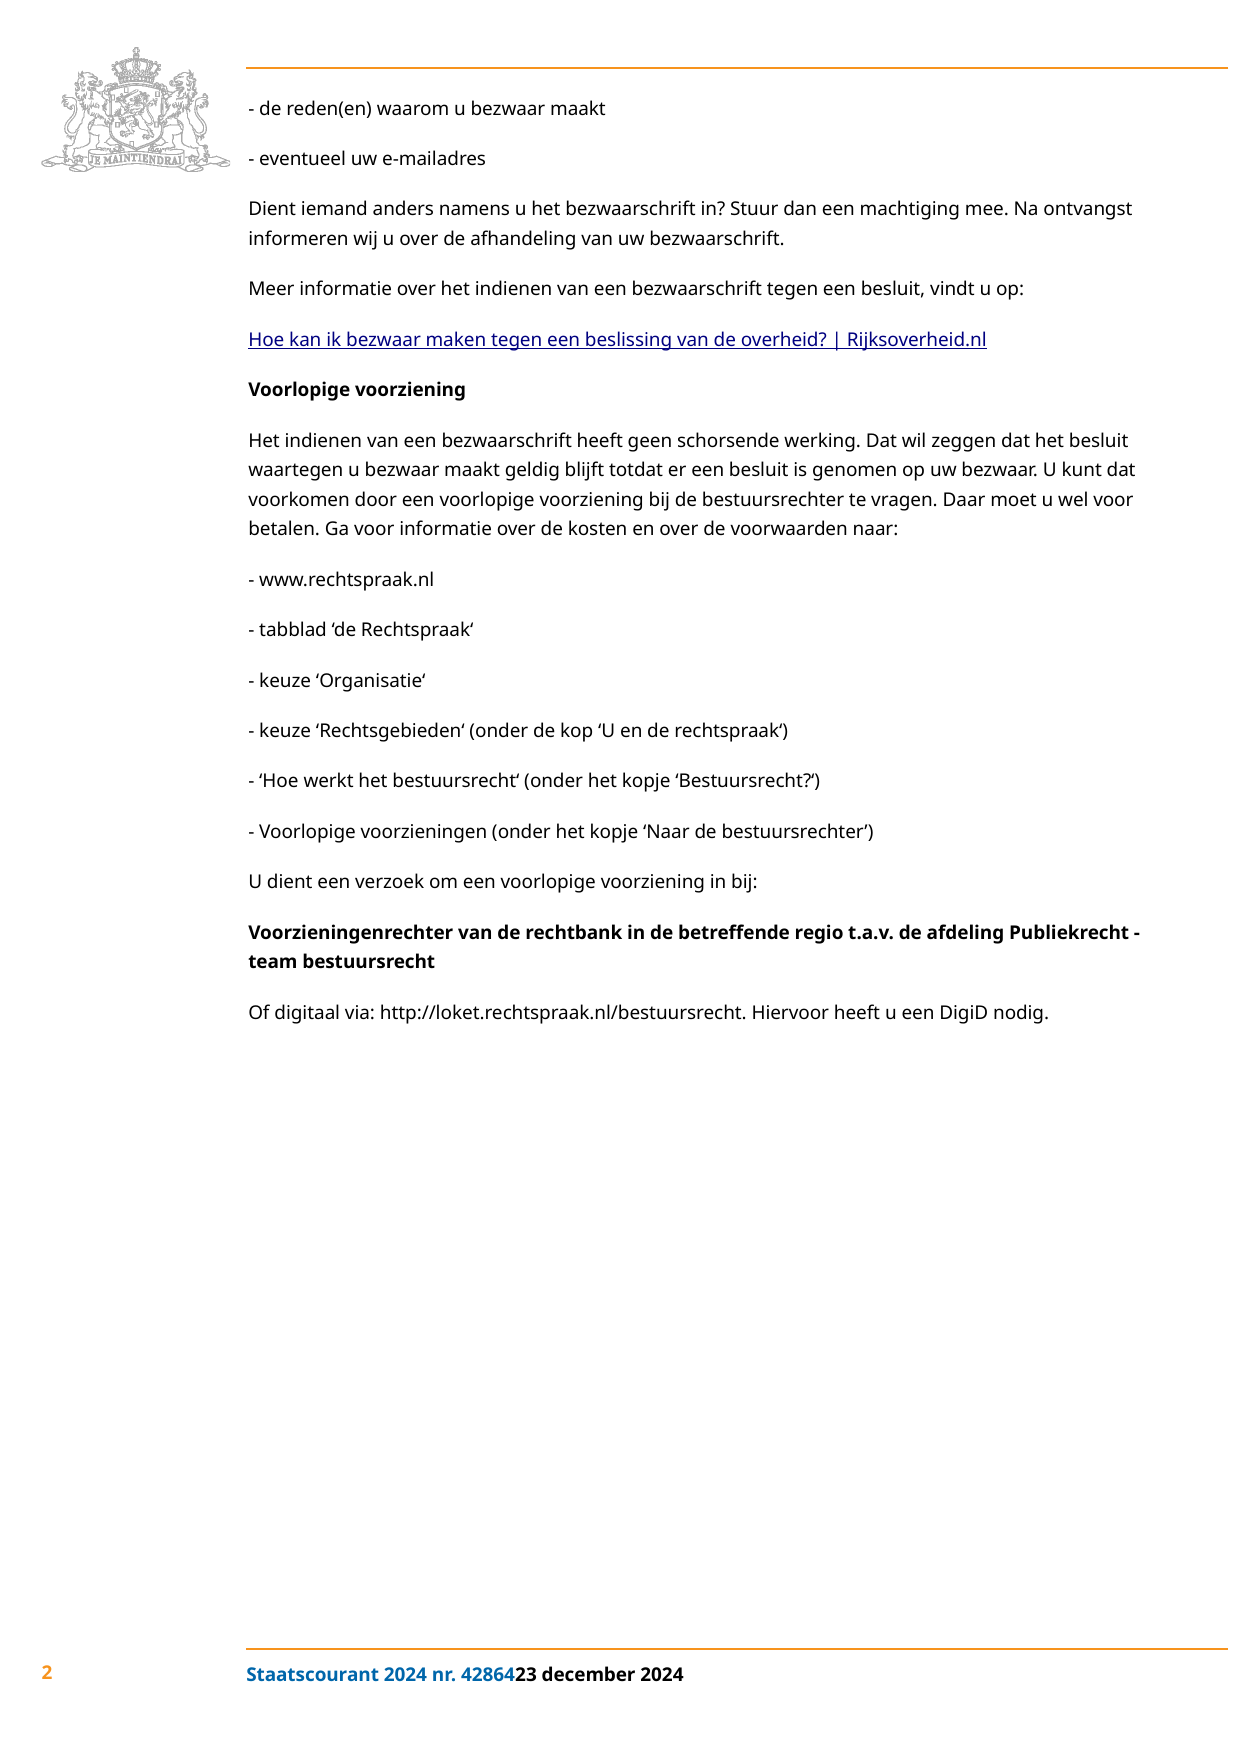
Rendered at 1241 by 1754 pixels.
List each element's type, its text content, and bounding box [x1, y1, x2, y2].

text U dient een verzoek om een voorlopige voorziening in bij: [248, 868, 1152, 894]
text - Voorlopige voorzieningen (onder het kopje ‘Naar de bestuursrechter’) [248, 818, 1152, 844]
text - www.rechtspraak.nl [248, 566, 1152, 592]
text - de reden(en) waarom u bezwaar maakt [248, 95, 1152, 121]
text Hoe kan ik bezwaar maken tegen een beslissing van de overheid? | Rijksoverheid.nl [248, 326, 1152, 352]
text - keuze ‘Organisatie‘ [248, 667, 1152, 693]
text Voorzieningenrechter van de rechtbank in de betreffende regio t.a.v. de afdeling Publiekrecht - team bestuursrecht [248, 919, 1152, 974]
text - ‘Hoe werkt het bestuursrecht‘ (onder het kopje ‘Bestuursrecht?‘) [248, 768, 1152, 793]
picture [41, 47, 231, 172]
text Het indienen van een bezwaarschrift heeft geen schorsende werking. Dat wil zeggen dat het besluit waartegen u bezwaar maakt geldig blijft totdat er een besluit is genomen op uw bezwaar. U kunt dat voorkomen door een voorlopige voorziening bij de bestuursrechter te vragen. Daar moet u wel voor betalen. Ga voor informatie over de kosten en over de voorwaarden naar: [248, 427, 1152, 541]
text Voorlopige voorziening [248, 376, 1152, 402]
text - keuze ‘Rechtsgebieden‘ (onder de kop ‘U en de rechtspraak‘) [248, 717, 1152, 743]
text Of digitaal via: http://loket.rechtspraak.nl/bestuursrecht. Hiervoor heeft u een DigiD nodig. [248, 999, 1152, 1025]
text Dient iemand anders namens u het bezwaarschrift in? Stuur dan een machtiging mee. Na ontvangst informeren wij u over de afhandeling van uw bezwaarschrift. [248, 196, 1152, 251]
text - tabblad ‘de Rechtspraak‘ [248, 616, 1152, 642]
text Meer informatie over het indienen van een bezwaarschrift tegen een besluit, vindt u op: [248, 276, 1152, 301]
text - eventueel uw e-mailadres [248, 145, 1152, 171]
